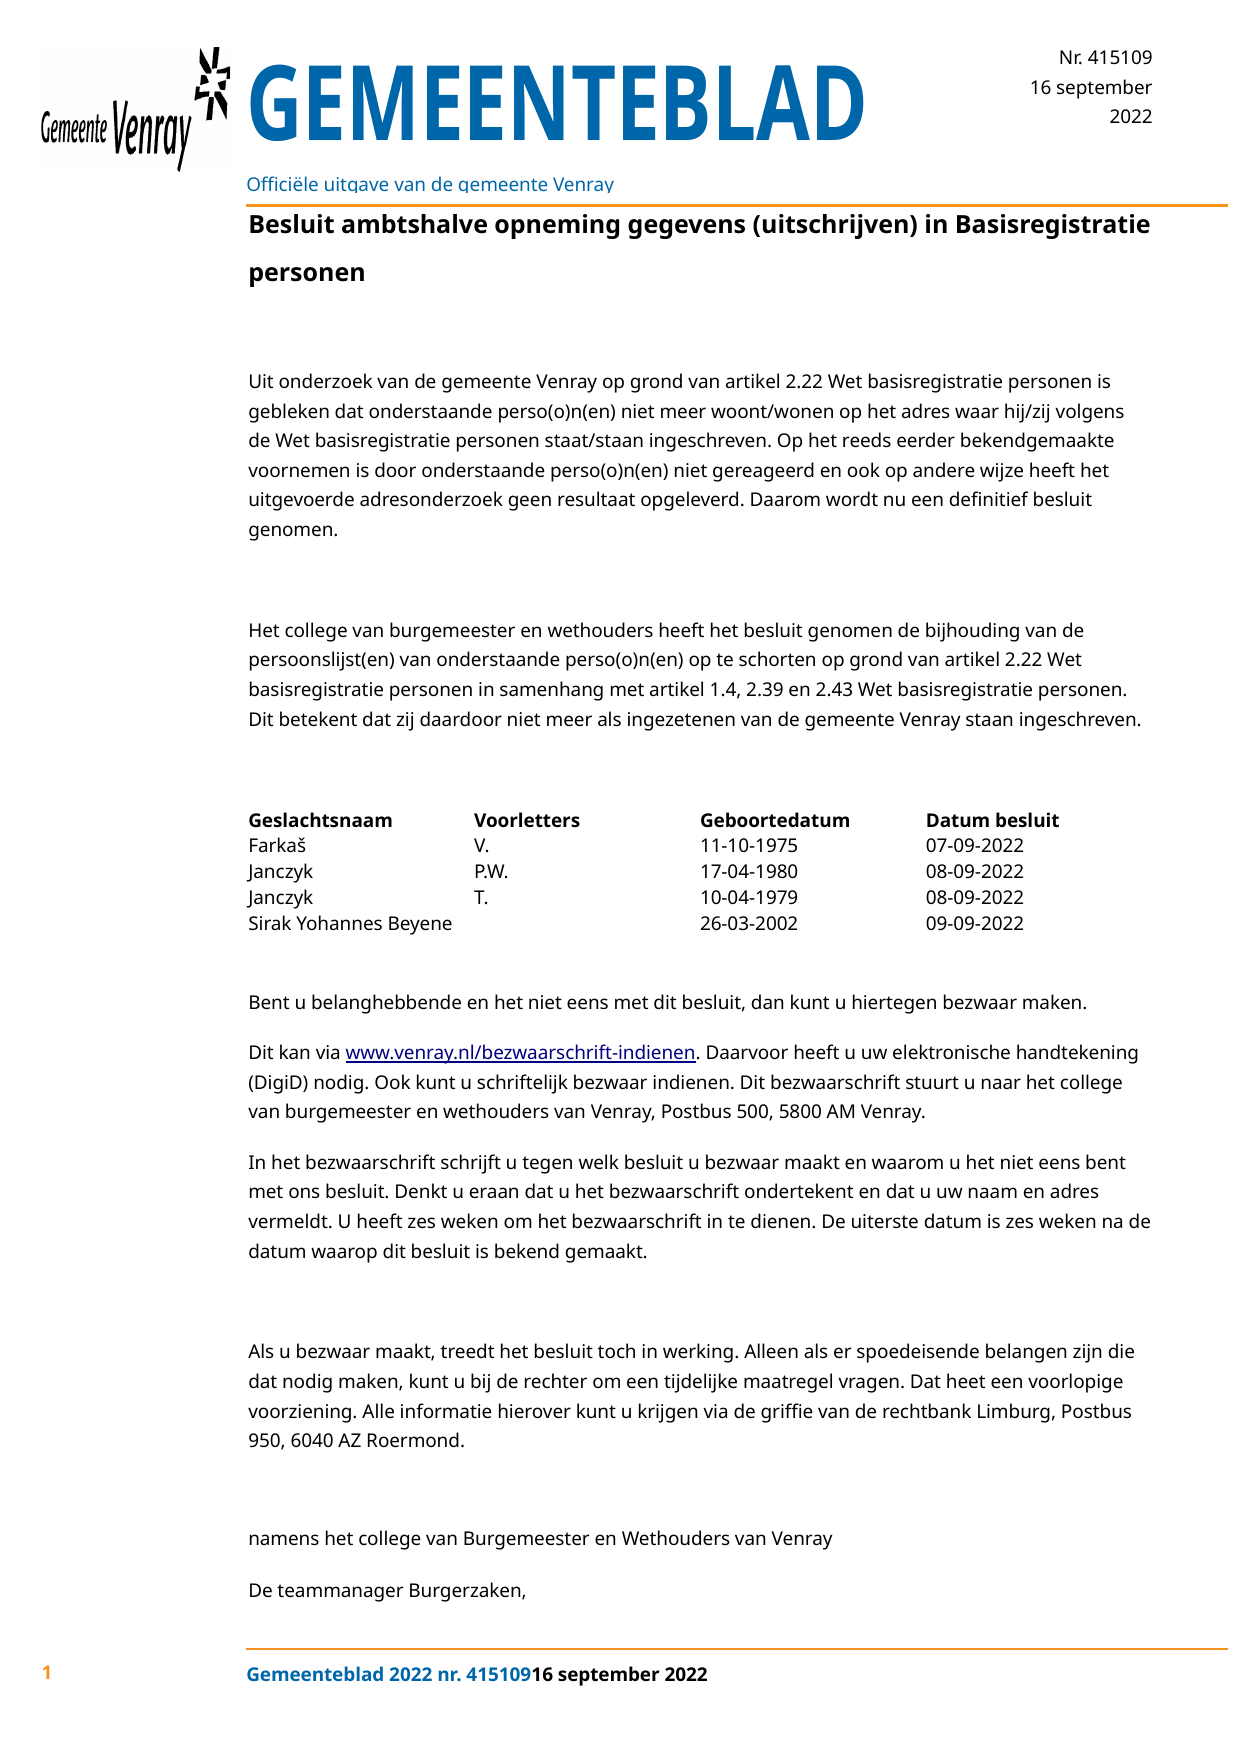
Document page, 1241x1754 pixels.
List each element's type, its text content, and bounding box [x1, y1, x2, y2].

text Als u bezwaar maakt, treedt het besluit toch in werking. Alleen als er spoedeisende belangen zijn die dat nodig maken, kunt u bij de rechter om een tijdelijke maatregel vragen. Dat heet een voorlopige voorziening. Alle informatie hierover kunt u krijgen via de griffie van de rechtbank Limburg, Postbus 950, 6040 AZ Roermond. [248, 1339, 1152, 1453]
text namens het college van Burgemeester en Wethouders van Venray [248, 1526, 1152, 1551]
text Dit kan via www.venray.nl/bezwaarschrift-indienen. Daarvoor heeft u uw elektronische handtekening (DigiD) nodig. Ook kunt u schriftelijk bezwaar indienen. Dit bezwaarschrift stuurt u naar het college van burgemeester en wethouders van Venray, Postbus 500, 5800 AM Venray. [248, 1039, 1152, 1124]
text Het college van burgemeester en wethouders heeft het besluit genomen de bijhouding van de persoonslijst(en) van onderstaande perso(o)n(en) op te schorten op grond van artikel 2.22 Wet basisregistratie personen in samenhang met artikel 1.4, 2.39 en 2.43 Wet basisregistratie personen. Dit betekent dat zij daardoor niet meer als ingezetenen van de gemeente Venray staan ingeschreven. [248, 617, 1152, 732]
table_cell T. [474, 884, 700, 910]
table_cell Janczyk [248, 884, 474, 910]
table_header Geslachtsnaam [248, 807, 474, 832]
table_header Datum besluit [926, 807, 1152, 832]
table_cell 11-10-1975 [700, 833, 926, 858]
table_cell Janczyk [248, 858, 474, 884]
table_header Geboortedatum [700, 807, 926, 832]
text De teammanager Burgerzaken, [248, 1577, 1152, 1603]
table_cell Sirak Yohannes Beyene [248, 910, 474, 935]
table_cell 10-04-1979 [700, 884, 926, 910]
table_cell P.W. [474, 858, 700, 884]
table_cell Farkaš [248, 833, 474, 858]
text In het bezwaarschrift schrijft u tegen welk besluit u bezwaar maakt en waarom u het niet eens bent met ons besluit. Denkt u eraan dat u het bezwaarschrift ondertekent en dat u uw naam en adres vermeldt. U heeft zes weken om het bezwaarschrift in te dienen. De uiterste datum is zes weken na de datum waarop dit besluit is bekend gemaakt. [248, 1149, 1152, 1263]
table_cell 07-09-2022 [926, 833, 1152, 858]
table_cell 08-09-2022 [926, 884, 1152, 910]
text Uit onderzoek van de gemeente Venray op grond van artikel 2.22 Wet basisregistratie personen is gebleken dat onderstaande perso(o)n(en) niet meer woont/wonen op het adres waar hij/zij volgens de Wet basisregistratie personen staat/staan ingeschreven. Op het reeds eerder bekendgemaakte voornemen is door onderstaande perso(o)n(en) niet gereageerd en ook op andere wijze heeft het uitgevoerde adresonderzoek geen resultaat opgeleverd. Daarom wordt nu een definitief besluit genomen. [248, 368, 1152, 542]
table_cell 08-09-2022 [926, 858, 1152, 884]
picture [41, 47, 231, 172]
table_cell [474, 910, 700, 935]
table_cell 09-09-2022 [926, 910, 1152, 935]
table_cell 17-04-1980 [700, 858, 926, 884]
table_cell 26-03-2002 [700, 910, 926, 935]
text Bent u belanghebbende en het niet eens met dit besluit, dan kunt u hiertegen bezwaar maken. [248, 989, 1152, 1015]
table_header Voorletters [474, 807, 700, 832]
table_cell V. [474, 833, 700, 858]
text Besluit ambtshalve opneming gegevens (uitschrijven) in Basisregistratie personen [248, 207, 1152, 288]
